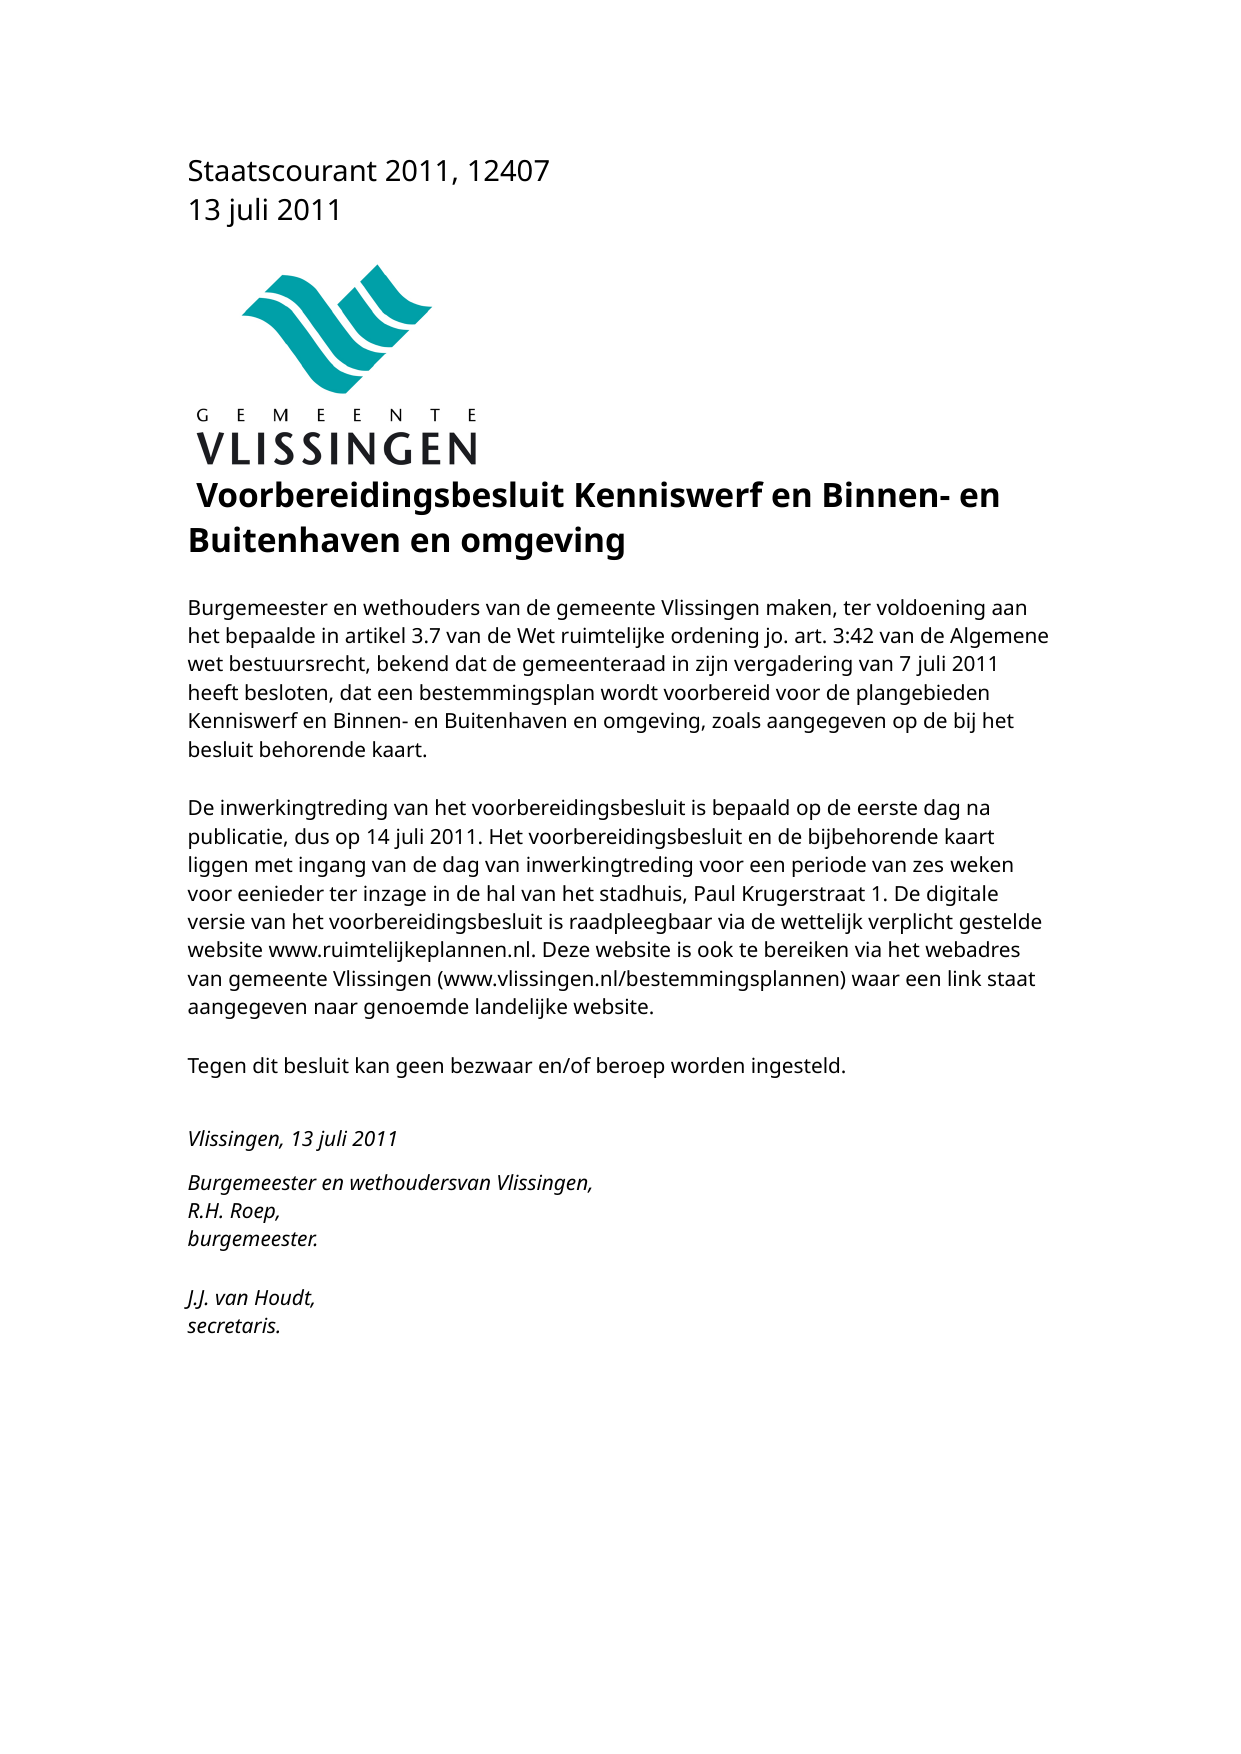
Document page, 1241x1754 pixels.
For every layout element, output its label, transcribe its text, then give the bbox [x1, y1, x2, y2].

text Staatscourant 2011, 12407 [187, 150, 1053, 190]
text Tegen dit besluit kan geen bezwaar en/of beroep worden ingesteld. [187, 1051, 1053, 1079]
text Burgemeester en wethouders van de gemeente Vlissingen maken, ter voldoening aan het bepaalde in artikel 3.7 van de Wet ruimtelijke ordening jo. art. 3:42 van de Algemene wet bestuursrecht, bekend dat de gemeenteraad in zijn vergadering van 7 juli 2011 heeft besloten, dat een bestemmingsplan wordt voorbereid voor de plangebieden Kenniswerf en Binnen- en Buitenhaven en omgeving, zoals aangegeven op de bij het besluit behorende kaart. [187, 593, 1053, 763]
text J.J. van Houdt, [187, 1283, 1053, 1311]
text De inwerkingtreding van het voorbereidingsbesluit is bepaald op de eerste dag na publicatie, dus op 14 juli 2011. Het voorbereidingsbesluit en de bijbehorende kaart liggen met ingang van de dag van inwerkingtreding voor een periode van zes weken voor eenieder ter inzage in de hal van het stadhuis, Paul Krugerstraat 1. De digitale versie van het voorbereidingsbesluit is raadpleegbaar via de wettelijk verplicht gestelde website www.ruimtelijkeplannen.nl. Deze website is ook te bereiken via het webadres van gemeente Vlissingen (www.vlissingen.nl/bestemmingsplannen) waar een link staat aangegeven naar genoemde landelijke website. [187, 793, 1053, 1021]
text 13 juli 2011 [187, 190, 1053, 229]
subtitle Voorbereidingsbesluit Kenniswerf en Binnen- en Buitenhaven en omgeving [187, 271, 1053, 563]
text R.H. Roep, [187, 1196, 1053, 1224]
text secretaris. [187, 1311, 1053, 1340]
text Burgemeester en wethoudersvan Vlissingen, [187, 1168, 1053, 1196]
text burgemeester. [187, 1224, 1053, 1253]
text Vlissingen, 13 juli 2011 [187, 1124, 1053, 1153]
picture [187, 258, 484, 472]
